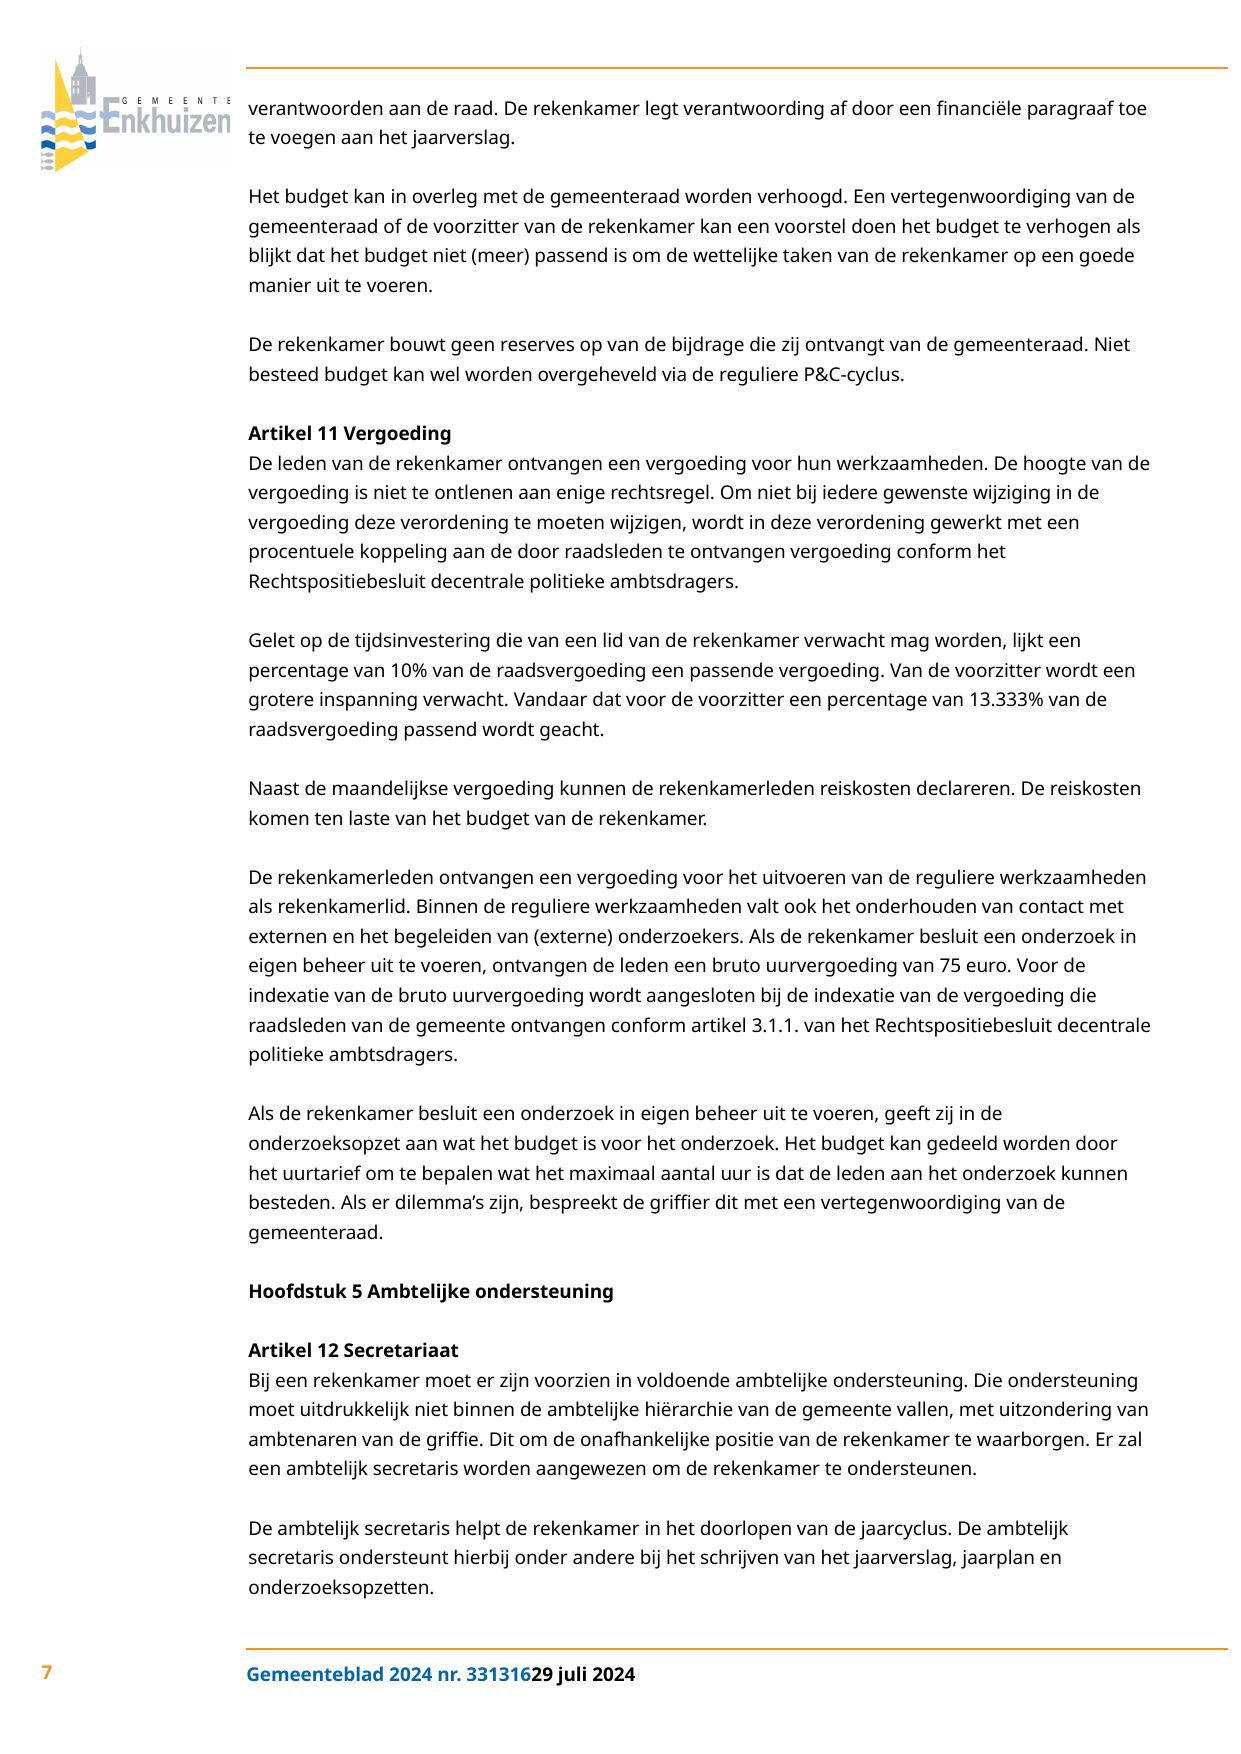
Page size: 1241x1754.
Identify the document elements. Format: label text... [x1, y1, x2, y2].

text Artikel 12 Secretariaat [248, 1337, 1152, 1363]
picture [41, 47, 231, 172]
text Gelet op de tijdsinvestering die van een lid van de rekenkamer verwacht mag worden, lijkt een percentage van 10% van de raadsvergoeding een passende vergoeding. Van de voorzitter wordt een grotere inspanning verwacht. Vandaar dat voor de voorzitter een percentage van 13.333% van de raadsvergoeding passend wordt geacht. [248, 627, 1152, 742]
text De ambtelijk secretaris helpt de rekenkamer in het doorlopen van de jaarcyclus. De ambtelijk secretaris ondersteunt hierbij onder andere bij het schrijven van het jaarverslag, jaarplan en onderzoeksopzetten. [248, 1515, 1152, 1600]
text Naast de maandelijkse vergoeding kunnen de rekenkamerleden reiskosten declareren. De reiskosten komen ten laste van het budget van de rekenkamer. [248, 775, 1152, 831]
text Artikel 11 Vergoeding [248, 420, 1152, 446]
text Bij een rekenkamer moet er zijn voorzien in voldoende ambtelijke ondersteuning. Die ondersteuning moet uitdrukkelijk niet binnen de ambtelijke hiërarchie van de gemeente vallen, met uitzondering van ambtenaren van de griffie. Dit om de onafhankelijke positie van de rekenkamer te waarborgen. Er zal een ambtelijk secretaris worden aangewezen om de rekenkamer te ondersteunen. [248, 1367, 1152, 1481]
text De leden van de rekenkamer ontvangen een vergoeding voor hun werkzaamheden. De hoogte van de vergoeding is niet te ontlenen aan enige rechtsregel. Om niet bij iedere gewenste wijziging in de vergoeding deze verordening te moeten wijzigen, wordt in deze verordening gewerkt met een procentuele koppeling aan de door raadsleden te ontvangen vergoeding conform het Rechtspositiebesluit decentrale politieke ambtsdragers. [248, 450, 1152, 594]
text De rekenkamerleden ontvangen een vergoeding voor het uitvoeren van de reguliere werkzaamheden als rekenkamerlid. Binnen de reguliere werkzaamheden valt ook het onderhouden van contact met externen en het begeleiden van (externe) onderzoekers. Als de rekenkamer besluit een onderzoek in eigen beheer uit te voeren, ontvangen de leden een bruto uurvergoeding van 75 euro. Voor de indexatie van de bruto uurvergoeding wordt aangesloten bij de indexatie van de vergoeding die raadsleden van de gemeente ontvangen conform artikel 3.1.1. van het Rechtspositiebesluit decentrale politieke ambtsdragers. [248, 864, 1152, 1067]
text De rekenkamer bouwt geen reserves op van de bijdrage die zij ontvangt van de gemeenteraad. Niet besteed budget kan wel worden overgeheveld via de reguliere P&C-cyclus. [248, 331, 1152, 387]
text Het budget kan in overleg met de gemeenteraad worden verhoogd. Een vertegenwoordiging van de gemeenteraad of de voorzitter van de rekenkamer kan een voorstel doen het budget te verhogen als blijkt dat het budget niet (meer) passend is om de wettelijke taken van de rekenkamer op een goede manier uit te voeren. [248, 183, 1152, 298]
text verantwoorden aan de raad. De rekenkamer legt verantwoording af door een financiële paragraaf toe te voegen aan het jaarverslag. [248, 95, 1152, 150]
text Als de rekenkamer besluit een onderzoek in eigen beheer uit te voeren, geeft zij in de onderzoeksopzet aan wat het budget is voor het onderzoek. Het budget kan gedeeld worden door het uurtarief om te bepalen wat het maximaal aantal uur is dat de leden aan het onderzoek kunnen besteden. Als er dilemma’s zijn, bespreekt de griffier dit met een vertegenwoordiging van de gemeenteraad. [248, 1101, 1152, 1245]
text Hoofdstuk 5 Ambtelijke ondersteuning [248, 1278, 1152, 1304]
